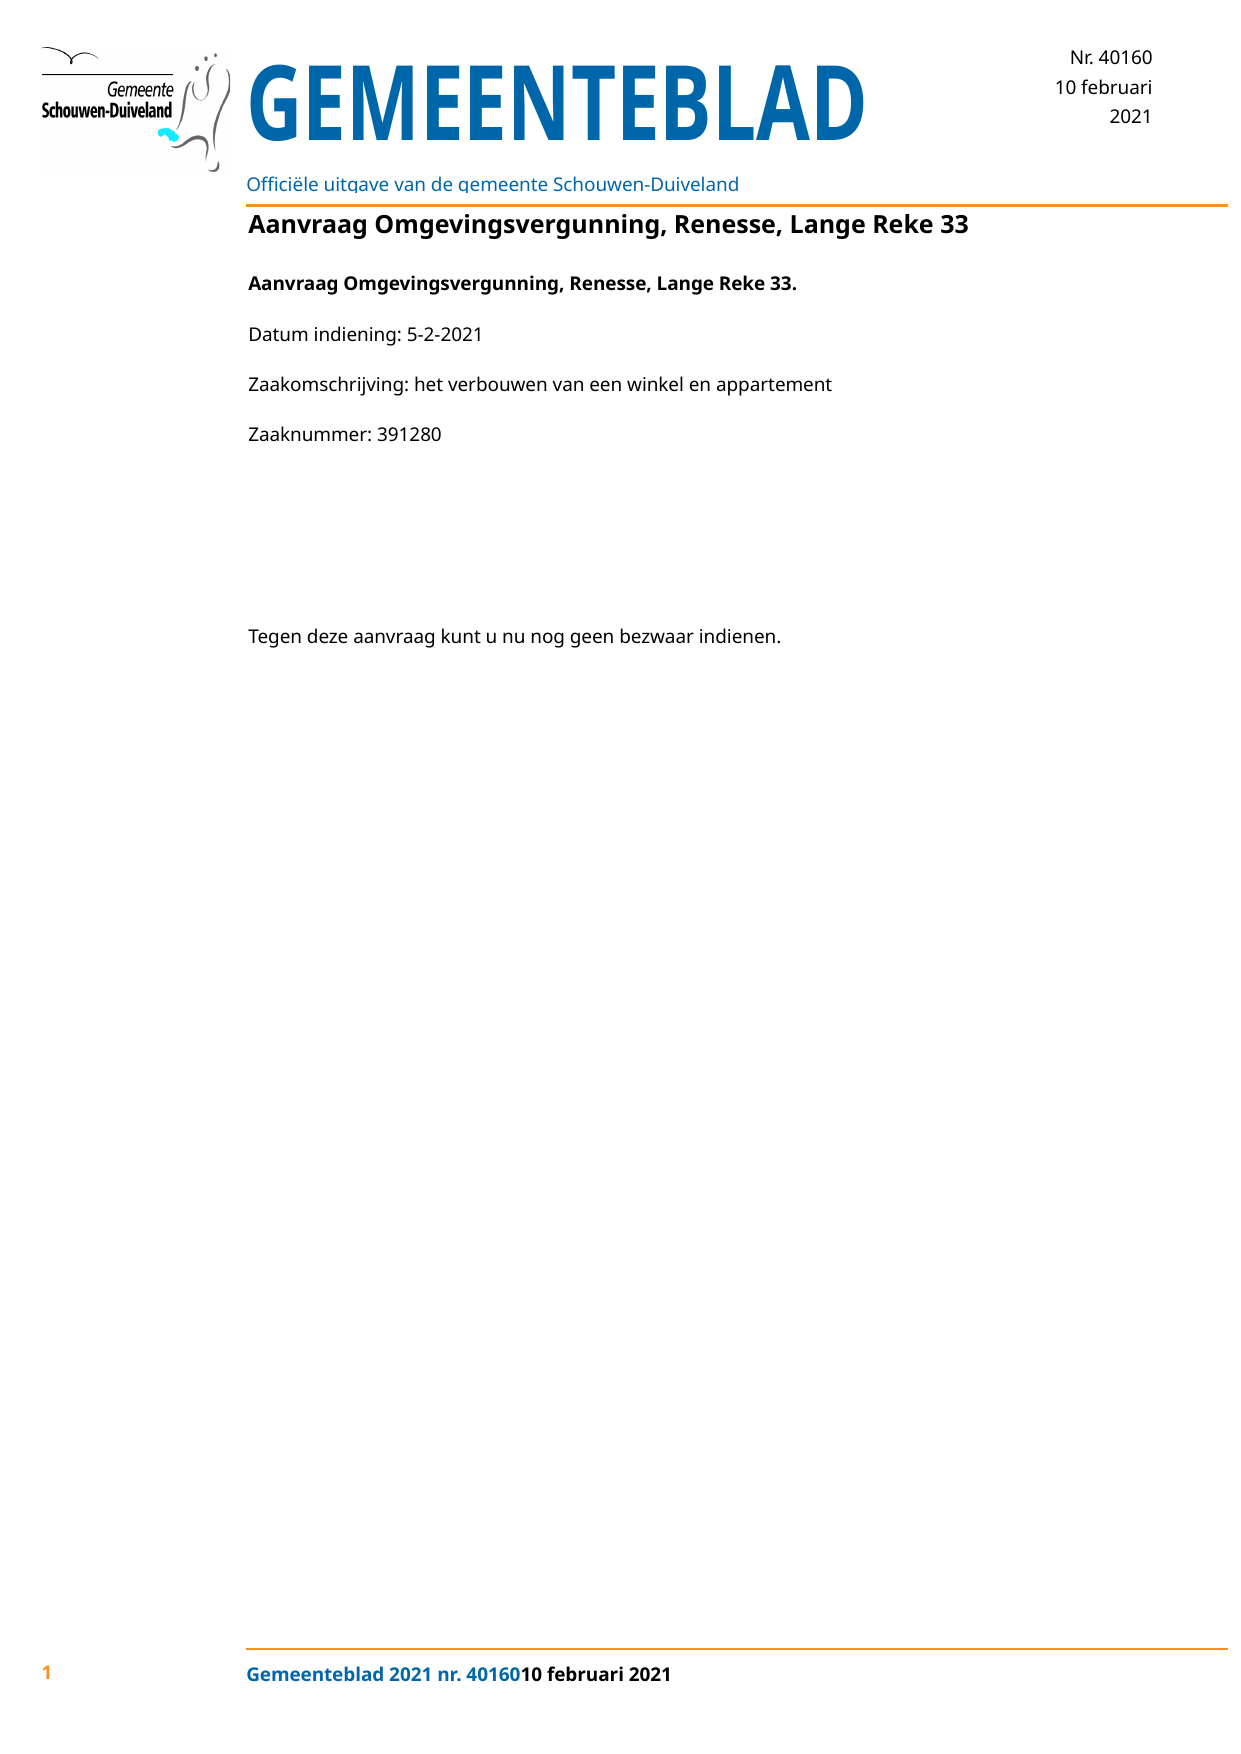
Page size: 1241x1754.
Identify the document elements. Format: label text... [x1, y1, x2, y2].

text Zaaknummer: 391280 [248, 422, 1152, 447]
text Aanvraag Omgevingsvergunning, Renesse, Lange Reke 33. [248, 270, 1152, 296]
text Zaakomschrijving: het verbouwen van een winkel en appartement [248, 371, 1152, 397]
text Tegen deze aanvraag kunt u nu nog geen bezwaar indienen. [248, 623, 1152, 649]
text Datum indiening: 5-2-2021 [248, 321, 1152, 346]
text Aanvraag Omgevingsvergunning, Renesse, Lange Reke 33 [248, 207, 1152, 241]
picture [41, 47, 231, 172]
